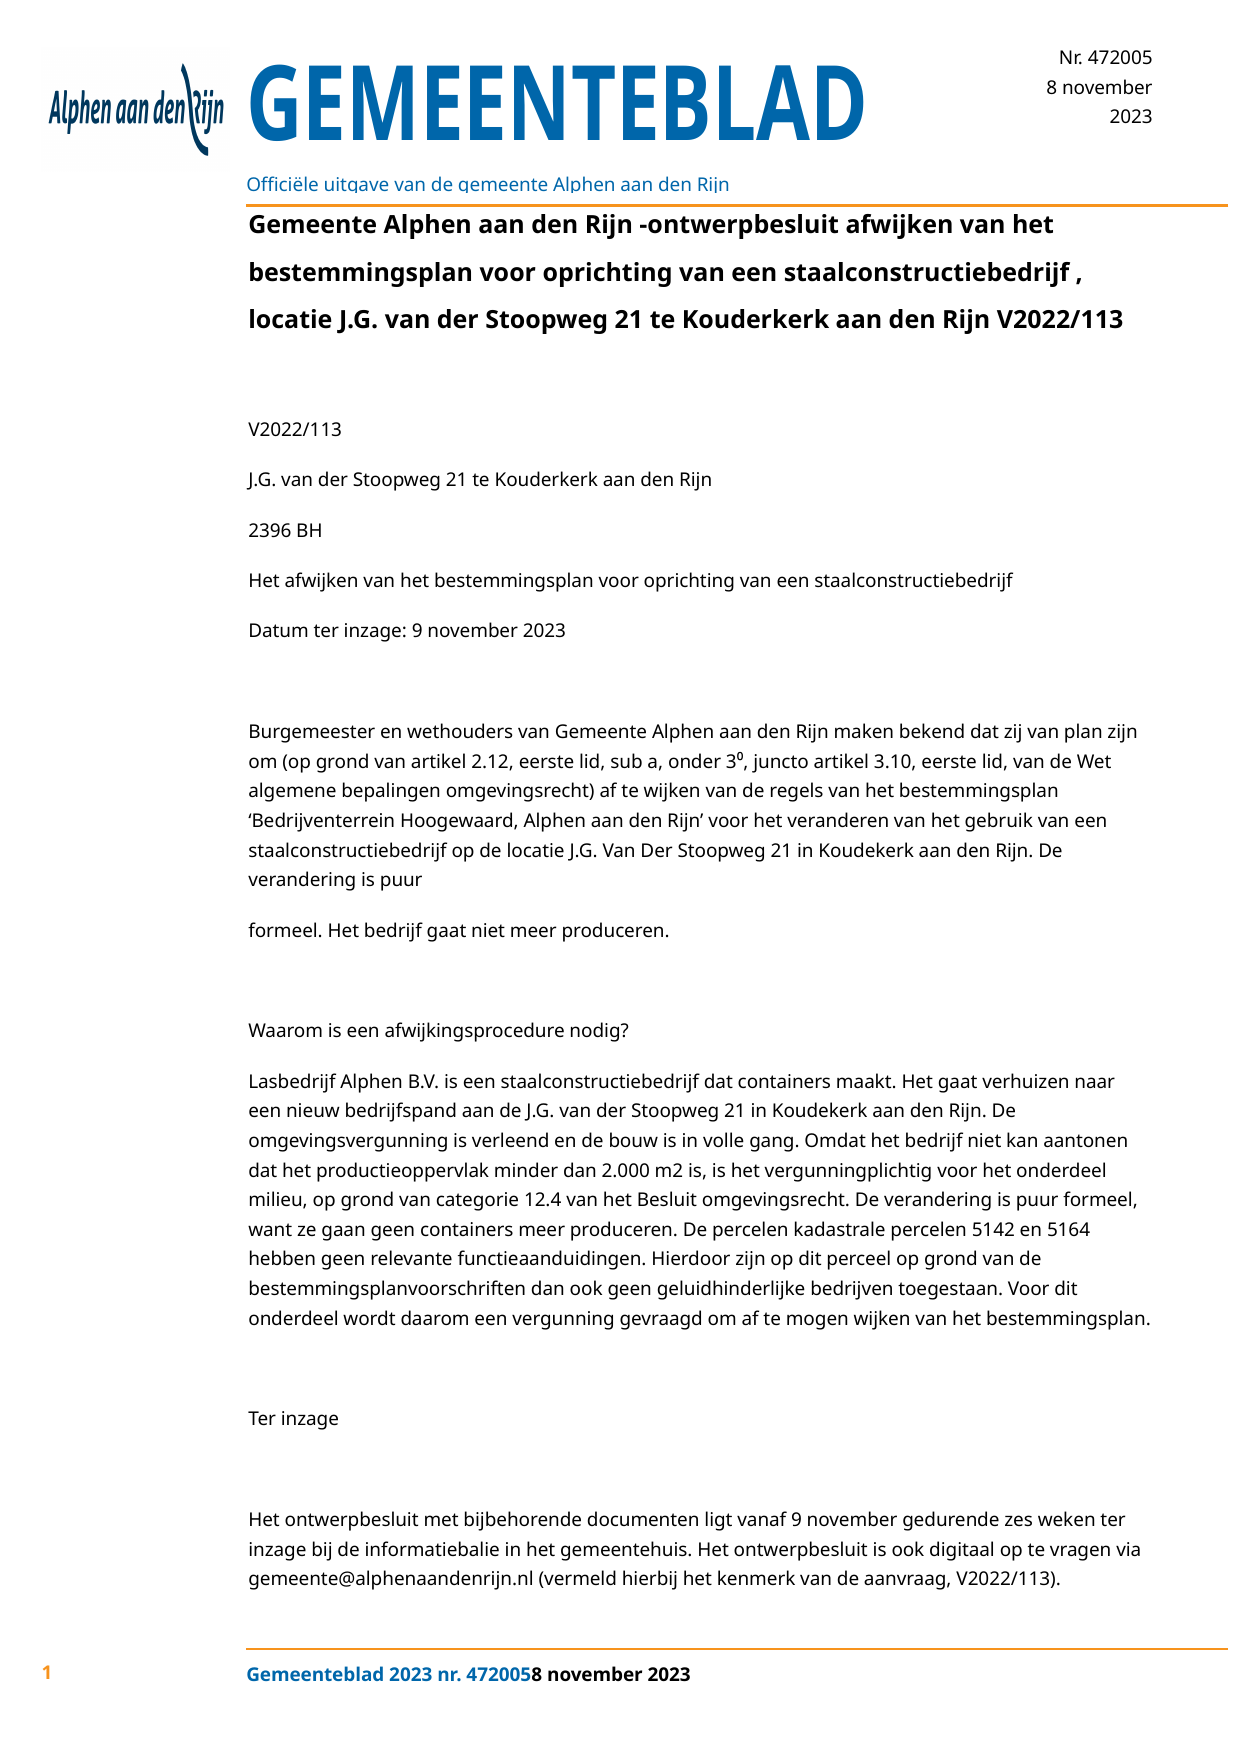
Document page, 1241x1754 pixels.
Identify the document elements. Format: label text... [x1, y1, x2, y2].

text Waarom is een afwijkingsprocedure nodig? [248, 1018, 1152, 1043]
text V2022/113 [248, 416, 1152, 442]
text 2396 BH [248, 517, 1152, 542]
text Lasbedrijf Alphen B.V. is een staalconstructiebedrijf dat containers maakt. Het gaat verhuizen naar een nieuw bedrijfspand aan de J.G. van der Stoopweg 21 in Koudekerk aan den Rijn. De omgevingsvergunning is verleend en de bouw is in volle gang. Omdat het bedrijf niet kan aantonen dat het productieoppervlak minder dan 2.000 m2 is, is het vergunningplichtig voor het onderdeel milieu, op grond van categorie 12.4 van het Besluit omgevingsrecht. De verandering is puur formeel, want ze gaan geen containers meer produceren. De percelen kadastrale percelen 5142 en 5164 hebben geen relevante functieaanduidingen. Hierdoor zijn op dit perceel op grond van de bestemmingsplanvoorschriften dan ook geen geluidhinderlijke bedrijven toegestaan. Voor dit onderdeel wordt daarom een vergunning gevraagd om af te mogen wijken van het bestemmingsplan. [248, 1068, 1152, 1330]
picture [41, 47, 231, 172]
text Het afwijken van het bestemmingsplan voor oprichting van een staalconstructiebedrijf [248, 567, 1152, 593]
text J.G. van der Stoopweg 21 te Kouderkerk aan den Rijn [248, 466, 1152, 492]
text Het ontwerpbesluit met bijbehorende documenten ligt vanaf 9 november gedurende zes weken ter inzage bij de informatiebalie in het gemeentehuis. Het ontwerpbesluit is ook digitaal op te vragen via gemeente@alphenaandenrijn.nl (vermeld hierbij het kenmerk van de aanvraag, V2022/113). [248, 1506, 1152, 1591]
text formeel. Het bedrijf gaat niet meer produceren. [248, 917, 1152, 942]
text Gemeente Alphen aan den Rijn -ontwerpbesluit afwijken van het bestemmingsplan voor oprichting van een staalconstructiebedrijf , locatie J.G. van der Stoopweg 21 te Kouderkerk aan den Rijn V2022/113 [248, 207, 1152, 336]
text Ter inzage [248, 1406, 1152, 1431]
text Datum ter inzage: 9 november 2023 [248, 618, 1152, 643]
text Burgemeester en wethouders van Gemeente Alphen aan den Rijn maken bekend dat zij van plan zijn om (op grond van artikel 2.12, eerste lid, sub a, onder 3⁰, juncto artikel 3.10, eerste lid, van de Wet algemene bepalingen omgevingsrecht) af te wijken van de regels van het bestemmingsplan ‘Bedrijventerrein Hoogewaard, Alphen aan den Rijn’ voor het veranderen van het gebruik van een staalconstructiebedrijf op de locatie J.G. Van Der Stoopweg 21 in Koudekerk aan den Rijn. De verandering is puur [248, 718, 1152, 892]
